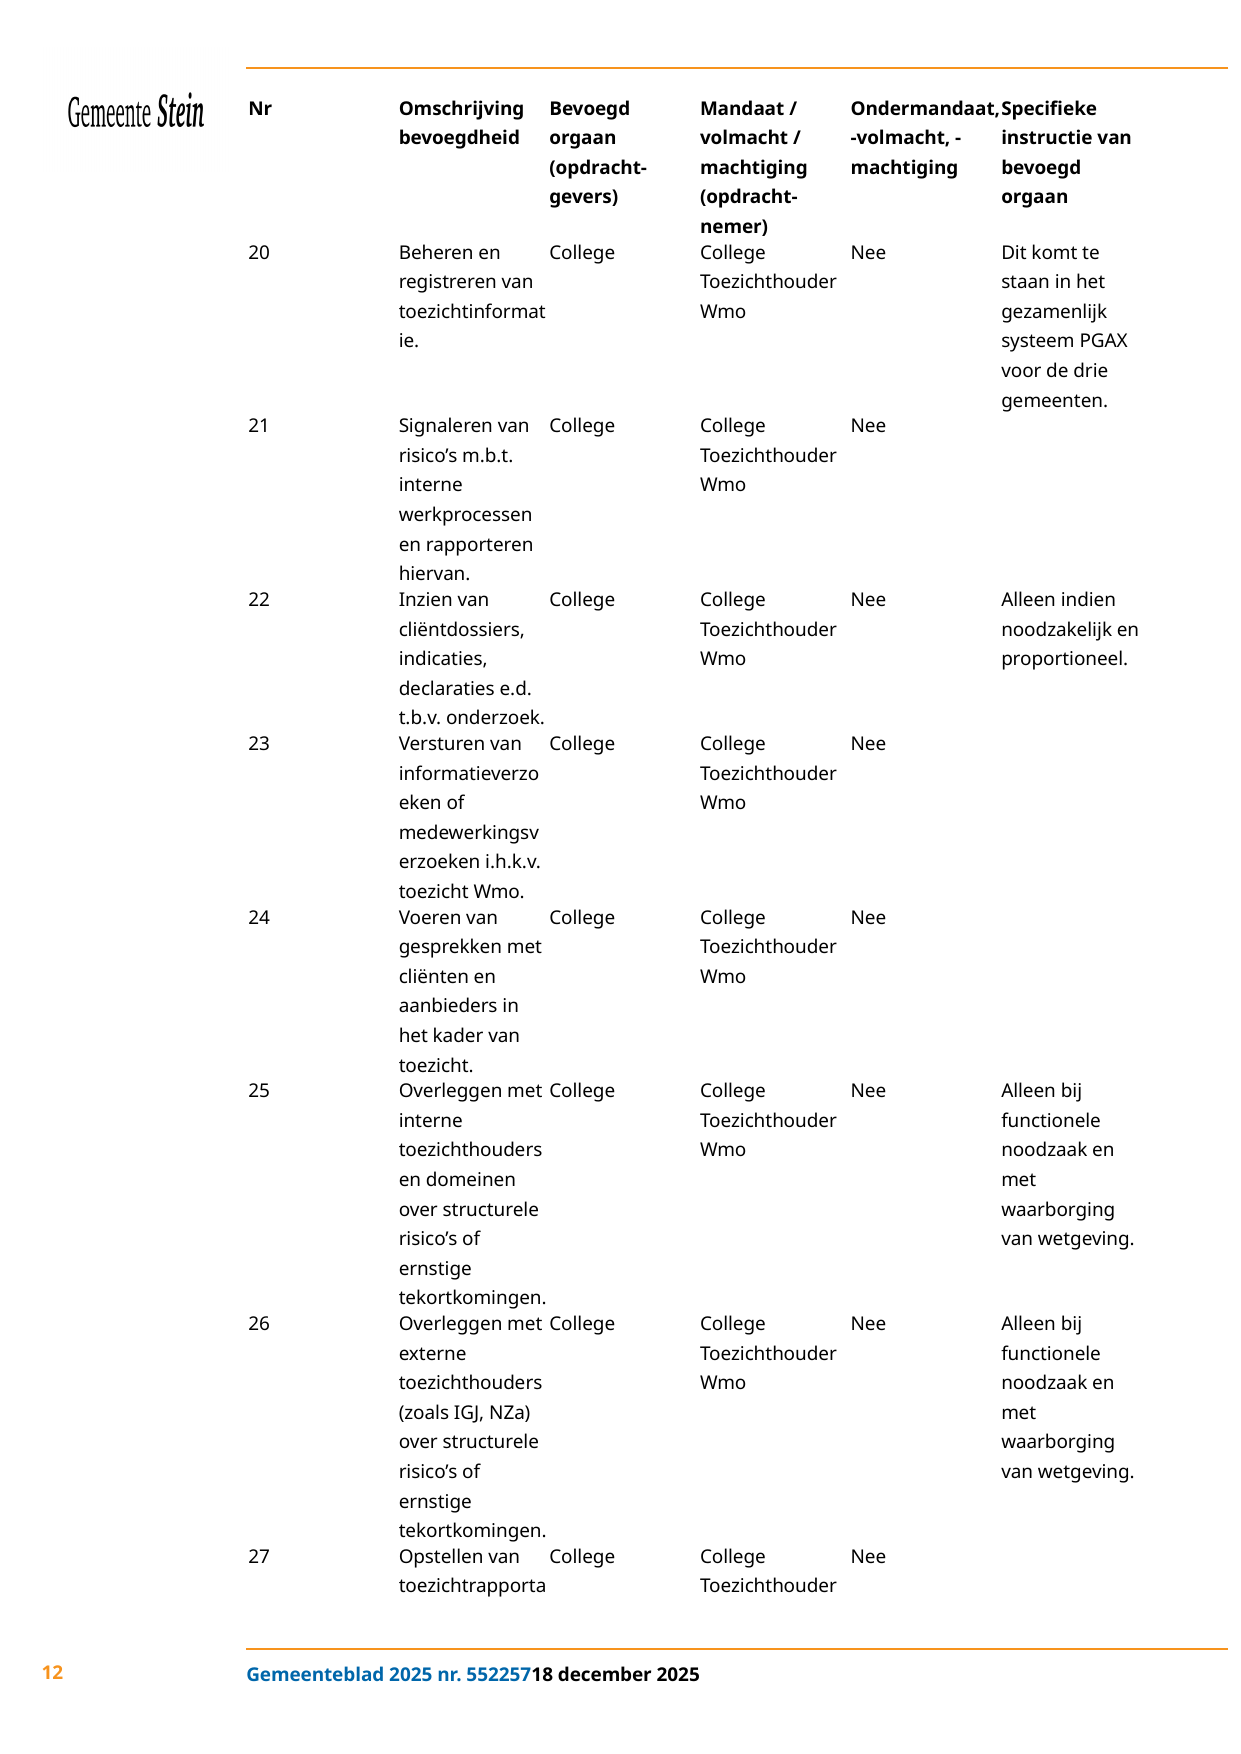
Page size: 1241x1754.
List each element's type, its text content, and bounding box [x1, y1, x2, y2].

table_cell College [549, 586, 700, 730]
table_header Bevoegd orgaan (opdracht-gevers) [549, 95, 700, 239]
table_cell 20 [248, 239, 398, 412]
table_cell Overleggen met externe toezichthouders (zoals IGJ, NZa) over structurele risico’s of ernstige tekortkomingen. [399, 1310, 549, 1543]
table_cell College Toezichthouder Wmo [700, 904, 850, 1077]
table_cell Dit komt te staan in het gezamenlijk systeem PGAX voor de drie gemeenten. [1001, 239, 1152, 412]
table_cell Overleggen met interne toezichthouders en domeinen over structurele risico’s of ernstige tekortkomingen. [399, 1078, 549, 1310]
table_cell 23 [248, 730, 398, 904]
table_cell Nee [850, 1078, 1001, 1310]
table_header Mandaat / volmacht / machtiging (opdracht-nemer) [700, 95, 850, 239]
table_cell 26 [248, 1310, 398, 1543]
table_header Omschrijving bevoegdheid [399, 95, 549, 239]
table_cell [1001, 1543, 1152, 1598]
table_cell Beheren en registreren van toezichtinformatie. [399, 239, 549, 412]
table_cell Nee [850, 586, 1001, 730]
table_cell College [549, 413, 700, 586]
picture [41, 47, 231, 172]
table_cell College [549, 1310, 700, 1543]
table_cell College Toezichthouder Wmo [700, 730, 850, 904]
table_cell College Toezichthouder Wmo [700, 239, 850, 412]
table_cell Nee [850, 239, 1001, 412]
table_header Specifieke instructie van bevoegd orgaan [1001, 95, 1152, 239]
table_cell 22 [248, 586, 398, 730]
table_cell Inzien van cliëntdossiers, indicaties, declaraties e.d. t.b.v. onderzoek. [399, 586, 549, 730]
table_cell Nee [850, 1310, 1001, 1543]
table_cell 21 [248, 413, 398, 586]
table_cell Signaleren van risico’s m.b.t. interne werkprocessen en rapporteren hiervan. [399, 413, 549, 586]
table_cell College Toezichthouder Wmo [700, 586, 850, 730]
table_cell Voeren van gesprekken met cliënten en aanbieders in het kader van toezicht. [399, 904, 549, 1077]
table_cell College [549, 904, 700, 1077]
table_cell College [549, 1543, 700, 1598]
table_cell Nee [850, 413, 1001, 586]
table_cell College [549, 239, 700, 412]
table_cell College Toezichthouder [700, 1543, 850, 1598]
table_cell Alleen bij functionele noodzaak en met waarborging van wetgeving. [1001, 1078, 1152, 1310]
table_cell Nee [850, 730, 1001, 904]
table_cell Opstellen van toezichtrapporta [399, 1543, 549, 1598]
table_cell [1001, 413, 1152, 586]
table_cell Alleen indien noodzakelijk en proportioneel. [1001, 586, 1152, 730]
table_cell [1001, 730, 1152, 904]
table_cell College Toezichthouder Wmo [700, 1310, 850, 1543]
table_cell 27 [248, 1543, 398, 1598]
table_cell College Toezichthouder Wmo [700, 1078, 850, 1310]
table_header Nr [248, 95, 398, 239]
table_cell Nee [850, 1543, 1001, 1598]
table_cell College Toezichthouder Wmo [700, 413, 850, 586]
table_cell [1001, 904, 1152, 1077]
table_cell College [549, 1078, 700, 1310]
table_cell College [549, 730, 700, 904]
table_header Ondermandaat, -volmacht, -machtiging [850, 95, 1001, 239]
table_cell Nee [850, 904, 1001, 1077]
table_cell 25 [248, 1078, 398, 1310]
table_cell Alleen bij functionele noodzaak en met waarborging van wetgeving. [1001, 1310, 1152, 1543]
table_cell Versturen van informatieverzoeken of medewerkingsverzoeken i.h.k.v. toezicht Wmo. [399, 730, 549, 904]
table_cell 24 [248, 904, 398, 1077]
